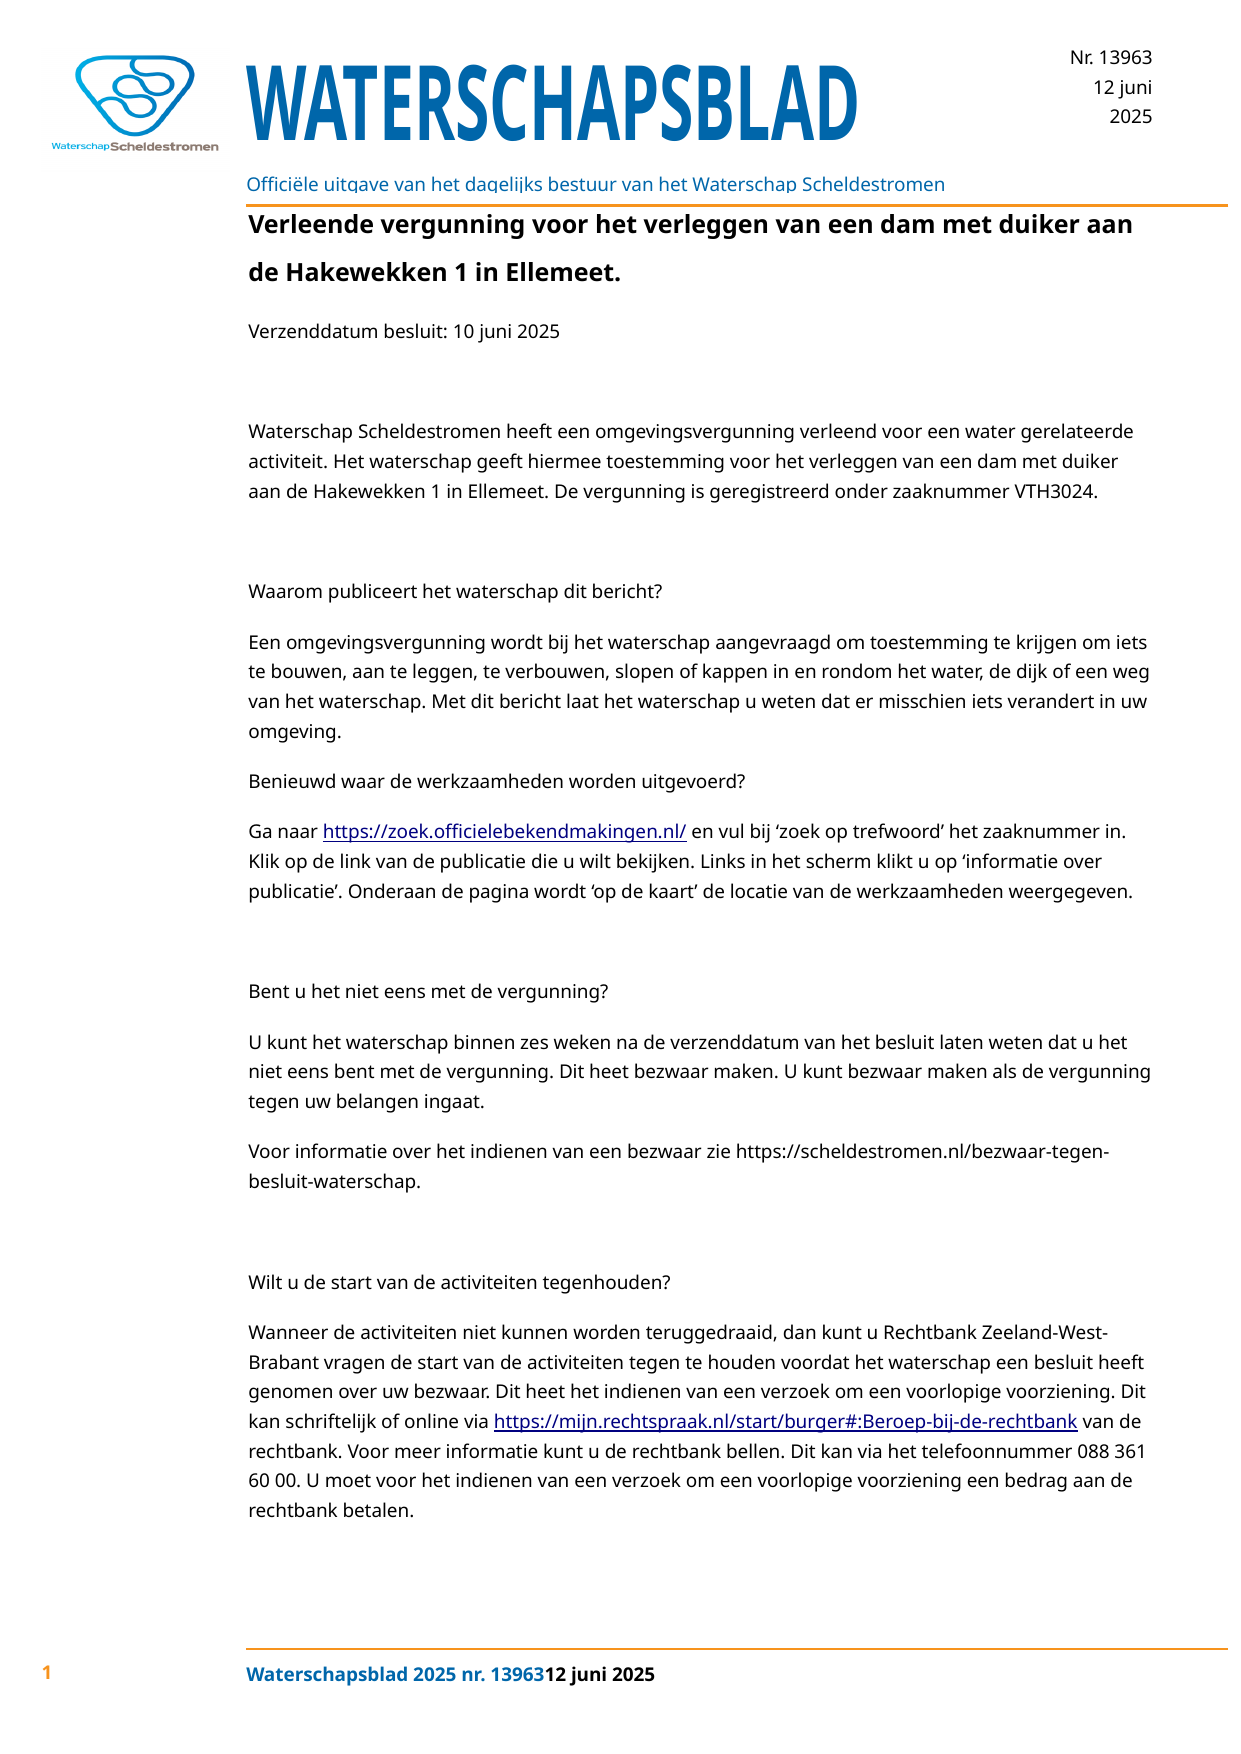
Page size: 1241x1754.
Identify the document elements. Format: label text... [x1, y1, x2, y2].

text Verzenddatum besluit: 10 juni 2025 [248, 318, 1152, 344]
text U kunt het waterschap binnen zes weken na de verzenddatum van het besluit laten weten dat u het niet eens bent met de vergunning. Dit heet bezwaar maken. U kunt bezwaar maken als de vergunning tegen uw belangen ingaat. [248, 1029, 1152, 1114]
text Wilt u de start van de activiteiten tegenhouden? [248, 1269, 1152, 1295]
text Bent u het niet eens met de vergunning? [248, 979, 1152, 1004]
text Wanneer de activiteiten niet kunnen worden teruggedraaid, dan kunt u Rechtbank Zeeland-West-Brabant vragen de start van de activiteiten tegen te houden voordat het waterschap een besluit heeft genomen over uw bezwaar. Dit heet het indienen van een verzoek om een voorlopige voorziening. Dit kan schriftelijk of online via https://mijn.rechtspraak.nl/start/burger#:Beroep-bij-de-rechtbank van de rechtbank. Voor meer informatie kunt u de rechtbank bellen. Dit kan via het telefoonnummer 088 361 60 00. U moet voor het indienen van een verzoek om een voorlopige voorziening een bedrag aan de rechtbank betalen. [248, 1319, 1152, 1523]
text Benieuwd waar de werkzaamheden worden uitgevoerd? [248, 768, 1152, 794]
picture [41, 47, 231, 172]
text Waterschap Scheldestromen heeft een omgevingsvergunning verleend voor een water gerelateerde activiteit. Het waterschap geeft hiermee toestemming voor het verleggen van een dam met duiker aan de Hakewekken 1 in Ellemeet. De vergunning is geregistreerd onder zaaknummer VTH3024. [248, 419, 1152, 504]
text Waarom publiceert het waterschap dit bericht? [248, 579, 1152, 604]
text Verleende vergunning voor het verleggen van een dam met duiker aan de Hakewekken 1 in Ellemeet. [248, 207, 1152, 288]
text Voor informatie over het indienen van een bezwaar zie https://scheldestromen.nl/bezwaar-tegen-besluit-waterschap. [248, 1139, 1152, 1194]
text Ga naar https://zoek.officielebekendmakingen.nl/ en vul bij ‘zoek op trefwoord’ het zaaknummer in. Klik op de link van de publicatie die u wilt bekijken. Links in het scherm klikt u op ‘informatie over publicatie’. Onderaan de pagina wordt ‘op de kaart’ de locatie van de werkzaamheden weergegeven. [248, 819, 1152, 904]
text Een omgevingsvergunning wordt bij het waterschap aangevraagd om toestemming te krijgen om iets te bouwen, aan te leggen, te verbouwen, slopen of kappen in en rondom het water, de dijk of een weg van het waterschap. Met dit bericht laat het waterschap u weten dat er misschien iets verandert in uw omgeving. [248, 629, 1152, 744]
